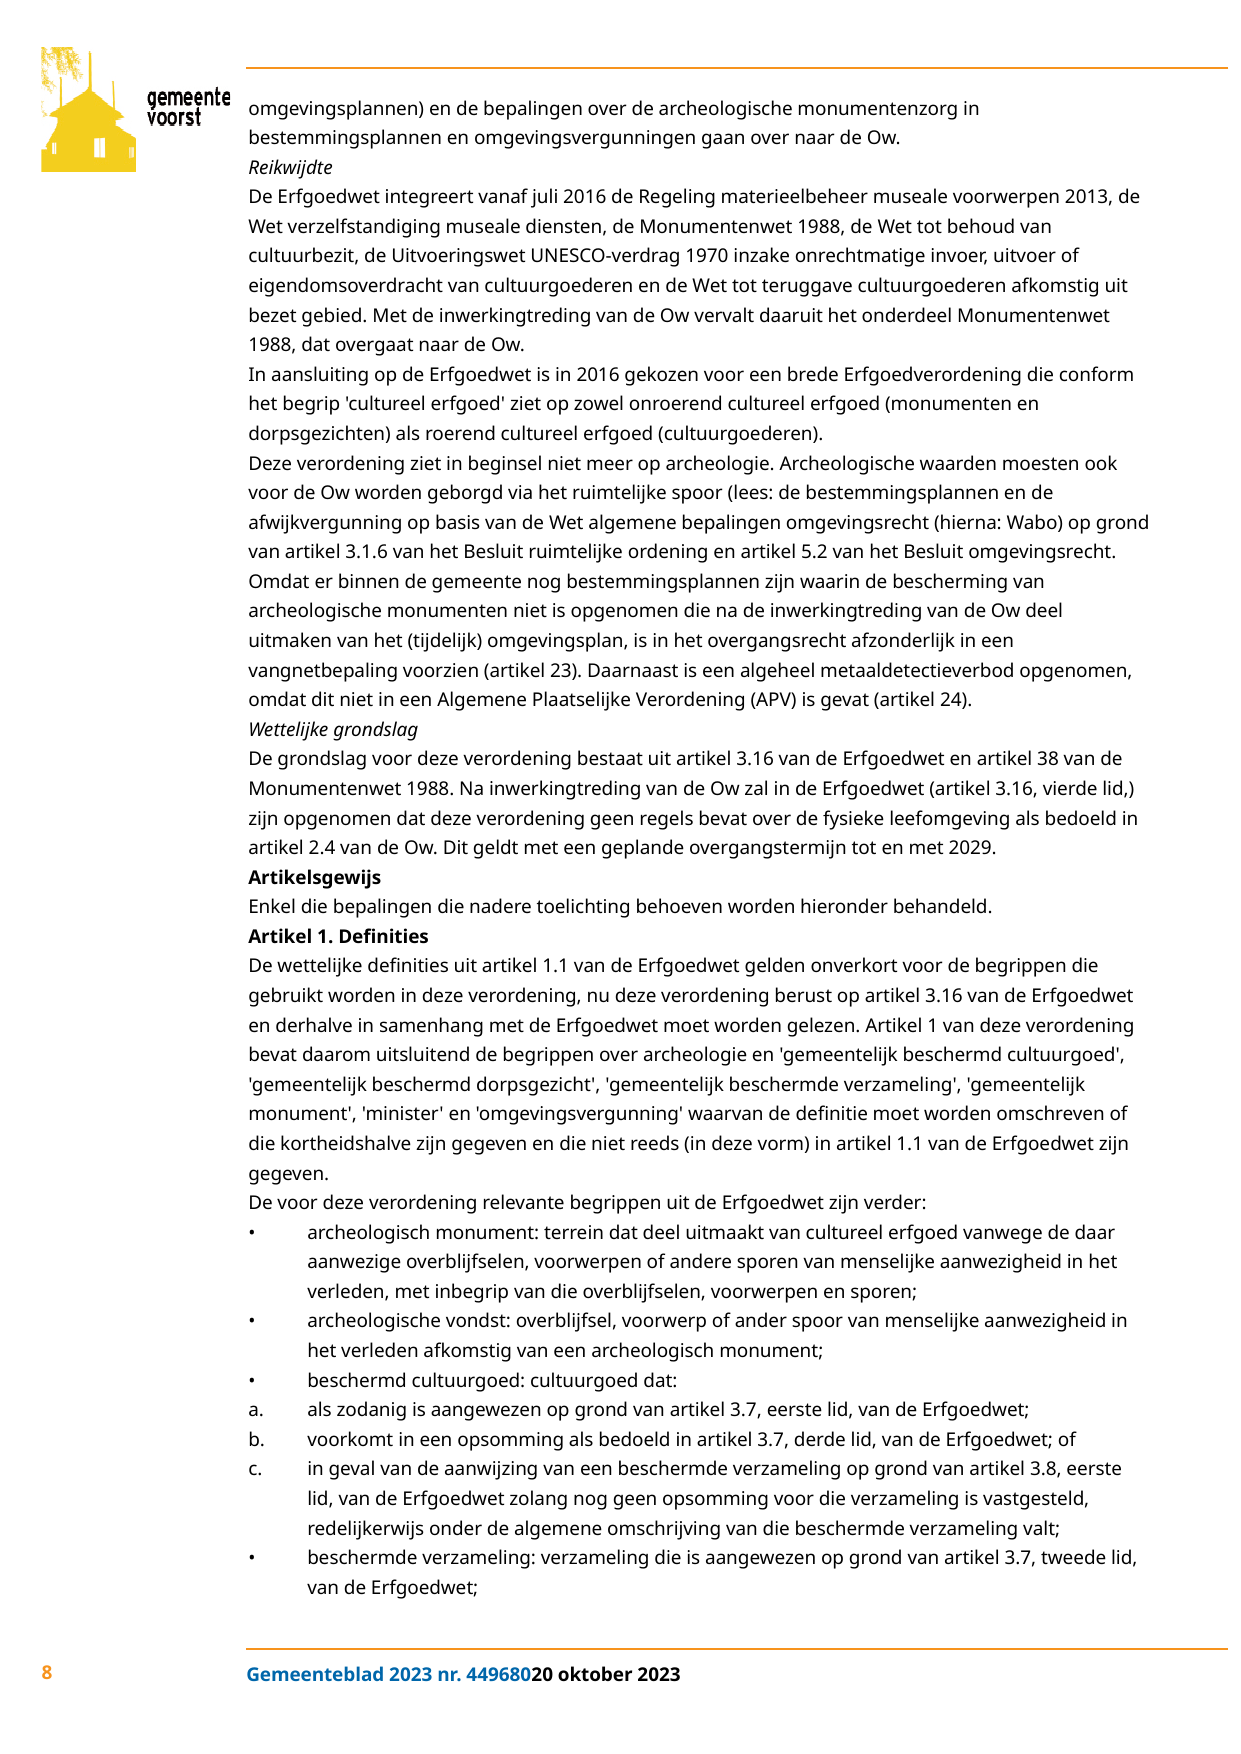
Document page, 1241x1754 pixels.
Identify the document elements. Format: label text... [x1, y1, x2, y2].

text De voor deze verordening relevante begrippen uit de Erfgoedwet zijn verder: [248, 1189, 1152, 1215]
list als zodanig is aangewezen op grond van artikel 3.7, eerste lid, van de Erfgoedwet; [248, 1396, 1152, 1422]
list archeologisch monument: terrein dat deel uitmaakt van cultureel erfgoed vanwege de daar aanwezige overblijfselen, voorwerpen of andere sporen van menselijke aanwezigheid in het verleden, met inbegrip van die overblijfselen, voorwerpen en sporen; [248, 1219, 1152, 1304]
text Deze verordening ziet in beginsel niet meer op archeologie. Archeologische waarden moesten ook voor de Ow worden geborgd via het ruimtelijke spoor (lees: de bestemmingsplannen en de afwijkvergunning op basis van de Wet algemene bepalingen omgevingsrecht (hierna: Wabo) op grond van artikel 3.1.6 van het Besluit ruimtelijke ordening en artikel 5.2 van het Besluit omgevingsrecht. Omdat er binnen de gemeente nog bestemmingsplannen zijn waarin de bescherming van archeologische monumenten niet is opgenomen die na de inwerkingtreding van de Ow deel uitmaken van het (tijdelijk) omgevingsplan, is in het overgangsrecht afzonderlijk in een vangnetbepaling voorzien (artikel 23). Daarnaast is een algeheel metaaldetectieverbod opgenomen, omdat dit niet in een Algemene Plaatselijke Verordening (APV) is gevat (artikel 24). [248, 450, 1152, 712]
text De grondslag voor deze verordening bestaat uit artikel 3.16 van de Erfgoedwet en artikel 38 van de Monumentenwet 1988. Na inwerkingtreding van de Ow zal in de Erfgoedwet (artikel 3.16, vierde lid,) zijn opgenomen dat deze verordening geen regels bevat over de fysieke leefomgeving als bedoeld in artikel 2.4 van de Ow. Dit geldt met een geplande overgangstermijn tot en met 2029. [248, 746, 1152, 860]
text Artikel 1. Definities [248, 923, 1152, 949]
list beschermde verzameling: verzameling die is aangewezen op grond van artikel 3.7, tweede lid, van de Erfgoedwet; [248, 1544, 1152, 1600]
text Wettelijke grondslag [248, 716, 1152, 742]
text Enkel die bepalingen die nadere toelichting behoeven worden hieronder behandeld. [248, 893, 1152, 919]
text De Erfgoedwet integreert vanaf juli 2016 de Regeling materieelbeheer museale voorwerpen 2013, de Wet verzelfstandiging museale diensten, de Monumentenwet 1988, de Wet tot behoud van cultuurbezit, de Uitvoeringswet UNESCO-verdrag 1970 inzake onrechtmatige invoer, uitvoer of eigendomsoverdracht van cultuurgoederen en de Wet tot teruggave cultuurgoederen afkomstig uit bezet gebied. Met de inwerkingtreding van de Ow vervalt daaruit het onderdeel Monumentenwet 1988, dat overgaat naar de Ow. [248, 183, 1152, 357]
text In aansluiting op de Erfgoedwet is in 2016 gekozen voor een brede Erfgoedverordening die conform het begrip 'cultureel erfgoed' ziet op zowel onroerend cultureel erfgoed (monumenten en dorpsgezichten) als roerend cultureel erfgoed (cultuurgoederen). [248, 361, 1152, 446]
list voorkomt in een opsomming als bedoeld in artikel 3.7, derde lid, van de Erfgoedwet; of [248, 1426, 1152, 1452]
text Artikelsgewijs [248, 864, 1152, 890]
list archeologische vondst: overblijfsel, voorwerp of ander spoor van menselijke aanwezigheid in het verleden afkomstig van een archeologisch monument; [248, 1308, 1152, 1363]
list in geval van de aanwijzing van een beschermde verzameling op grond van artikel 3.8, eerste lid, van de Erfgoedwet zolang nog geen opsomming voor die verzameling is vastgesteld, redelijkerwijs onder de algemene omschrijving van die beschermde verzameling valt; [248, 1456, 1152, 1541]
picture [41, 47, 231, 172]
text Reikwijdte [248, 154, 1152, 180]
list beschermd cultuurgoed: cultuurgoed dat: [248, 1367, 1152, 1393]
text De wettelijke definities uit artikel 1.1 van de Erfgoedwet gelden onverkort voor de begrippen die gebruikt worden in deze verordening, nu deze verordening berust op artikel 3.16 van de Erfgoedwet en derhalve in samenhang met de Erfgoedwet moet worden gelezen. Artikel 1 van deze verordening bevat daarom uitsluitend de begrippen over archeologie en 'gemeentelijk beschermd cultuurgoed', 'gemeentelijk beschermd dorpsgezicht', 'gemeentelijk beschermde verzameling', 'gemeentelijk monument', 'minister' en 'omgevingsvergunning' waarvan de definitie moet worden omschreven of die kortheidshalve zijn gegeven en die niet reeds (in deze vorm) in artikel 1.1 van de Erfgoedwet zijn gegeven. [248, 953, 1152, 1186]
text omgevingsplannen) en de bepalingen over de archeologische monumentenzorg in bestemmingsplannen en omgevingsvergunningen gaan over naar de Ow. [248, 95, 1152, 150]
